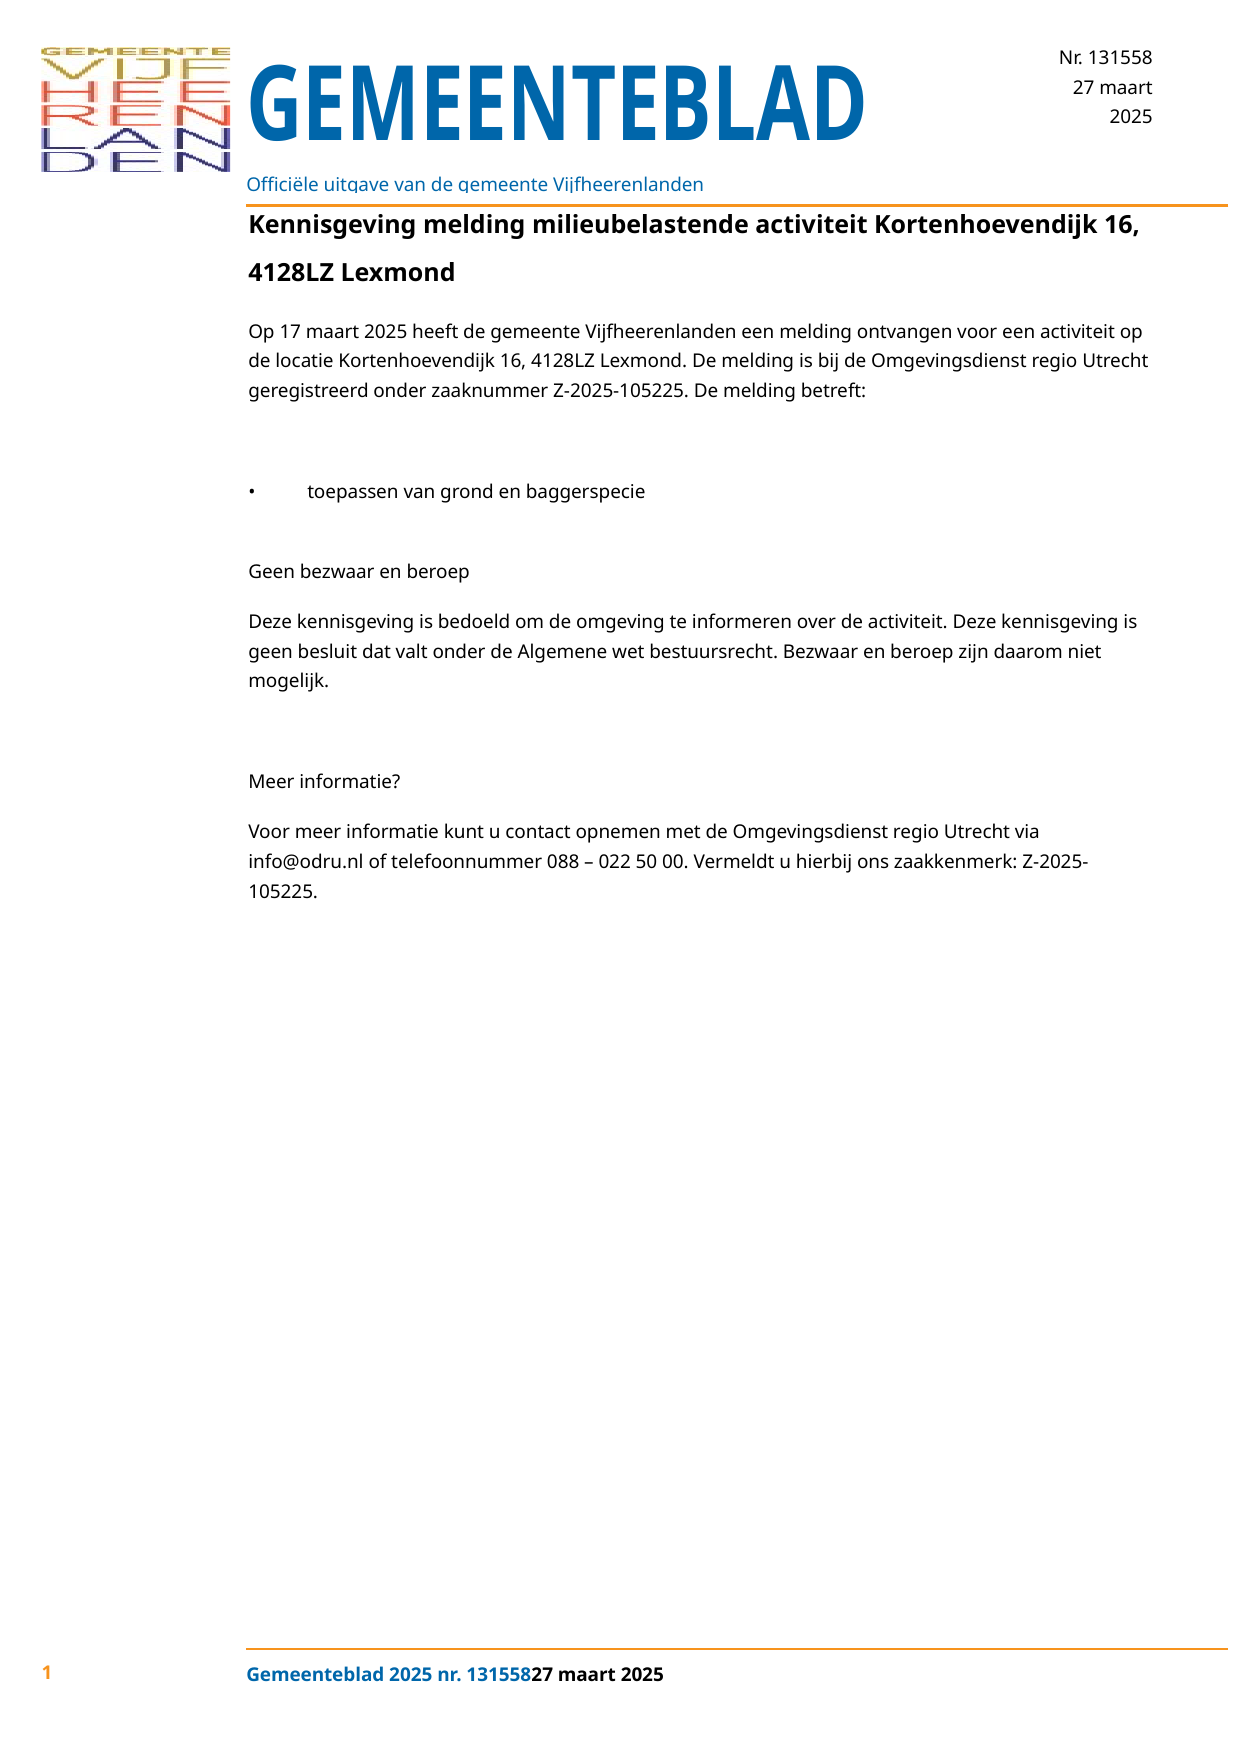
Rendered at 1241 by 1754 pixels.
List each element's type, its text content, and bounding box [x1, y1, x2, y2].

text Op 17 maart 2025 heeft de gemeente Vijfheerenlanden een melding ontvangen voor een activiteit op de locatie Kortenhoevendijk 16, 4128LZ Lexmond. De melding is bij de Omgevingsdienst regio Utrecht geregistreerd onder zaaknummer Z-2025-105225. De melding betreft: [248, 318, 1152, 403]
text Meer informatie? [248, 768, 1152, 794]
text Deze kennisgeving is bedoeld om de omgeving te informeren over de activiteit. Deze kennisgeving is geen besluit dat valt onder de Algemene wet bestuursrecht. Bezwaar en beroep zijn daarom niet mogelijk. [248, 608, 1152, 693]
text Geen bezwaar en beroep [248, 558, 1152, 584]
text Voor meer informatie kunt u contact opnemen met de Omgevingsdienst regio Utrecht via info@odru.nl of telefoonnummer 088 – 022 50 00. Vermeldt u hierbij ons zaakkenmerk: Z-2025-105225. [248, 819, 1152, 904]
list toepassen van grond en baggerspecie [248, 478, 1152, 504]
picture [41, 47, 231, 172]
text Kennisgeving melding milieubelastende activiteit Kortenhoevendijk 16, 4128LZ Lexmond [248, 207, 1152, 288]
